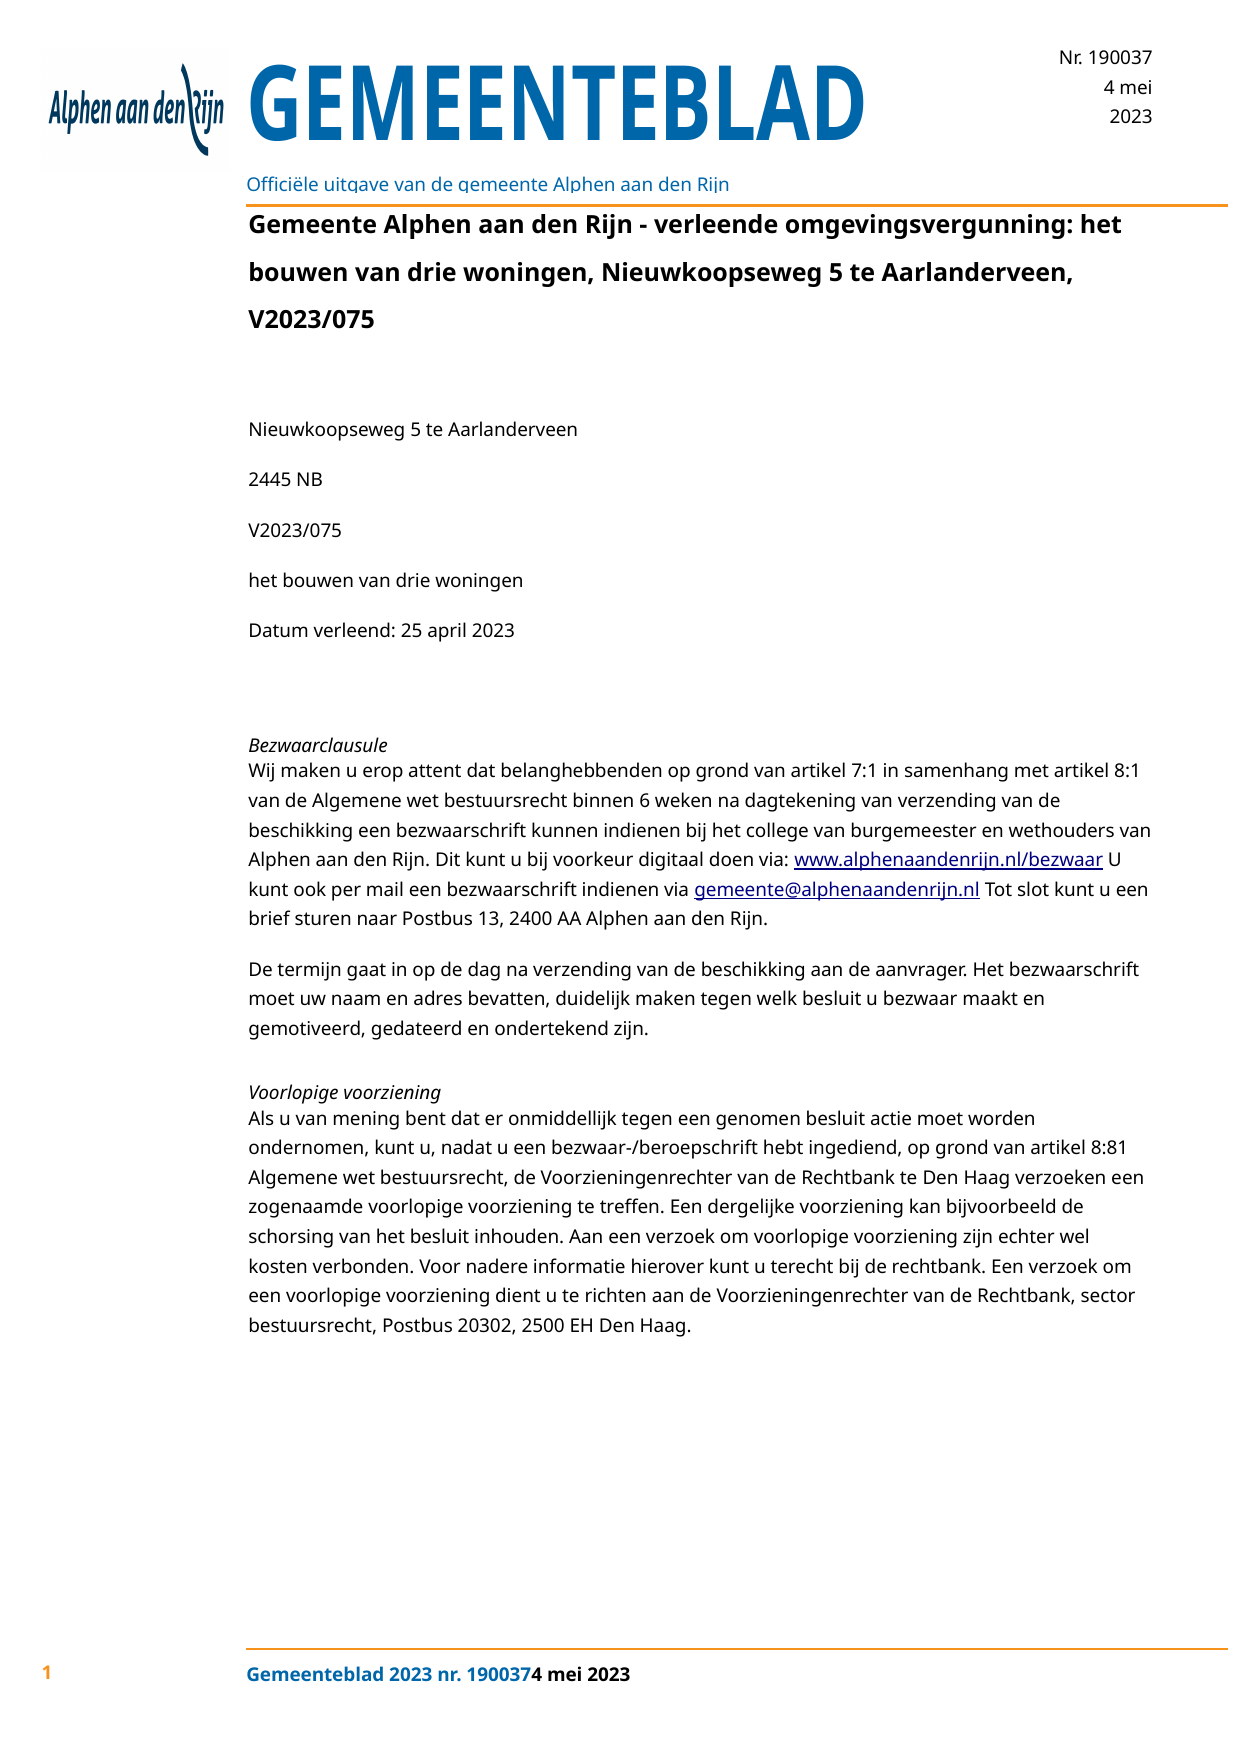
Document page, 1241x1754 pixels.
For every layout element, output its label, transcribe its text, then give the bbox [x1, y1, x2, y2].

text De termijn gaat in op de dag na verzending van de beschikking aan de aanvrager. Het bezwaarschrift moet uw naam en adres bevatten, duidelijk maken tegen welk besluit u bezwaar maakt en gemotiveerd, gedateerd en ondertekend zijn. [248, 956, 1152, 1041]
text Gemeente Alphen aan den Rijn - verleende omgevingsvergunning: het bouwen van drie woningen, Nieuwkoopseweg 5 te Aarlanderveen, V2023/075 [248, 207, 1152, 336]
text Wij maken u erop attent dat belanghebbenden op grond van artikel 7:1 in samenhang met artikel 8:1 van de Algemene wet bestuursrecht binnen 6 weken na dagtekening van verzending van de beschikking een bezwaarschrift kunnen indienen bij het college van burgemeester en wethouders van Alphen aan den Rijn. Dit kunt u bij voorkeur digitaal doen via: www.alphenaandenrijn.nl/bezwaar U kunt ook per mail een bezwaarschrift indienen via gemeente@alphenaandenrijn.nl Tot slot kunt u een brief sturen naar Postbus 13, 2400 AA Alphen aan den Rijn. [248, 758, 1152, 931]
text Bezwaarclausule [248, 732, 1152, 758]
text Als u van mening bent dat er onmiddellijk tegen een genomen besluit actie moet worden ondernomen, kunt u, nadat u een bezwaar-/beroepschrift hebt ingediend, op grond van artikel 8:81 Algemene wet bestuursrecht, de Voorzieningenrechter van de Rechtbank te Den Haag verzoeken een zogenaamde voorlopige voorziening te treffen. Een dergelijke voorziening kan bijvoorbeeld de schorsing van het besluit inhouden. Aan een verzoek om voorlopige voorziening zijn echter wel kosten verbonden. Voor nadere informatie hierover kunt u terecht bij de rechtbank. Een verzoek om een voorlopige voorziening dient u te richten aan de Voorzieningenrechter van de Rechtbank, sector bestuursrecht, Postbus 20302, 2500 EH Den Haag. [248, 1105, 1152, 1338]
text Datum verleend: 25 april 2023 [248, 618, 1152, 643]
text Voorlopige voorziening [248, 1079, 1152, 1105]
text V2023/075 [248, 517, 1152, 542]
text het bouwen van drie woningen [248, 567, 1152, 593]
picture [41, 47, 231, 172]
text 2445 NB [248, 466, 1152, 492]
text Nieuwkoopseweg 5 te Aarlanderveen [248, 416, 1152, 442]
